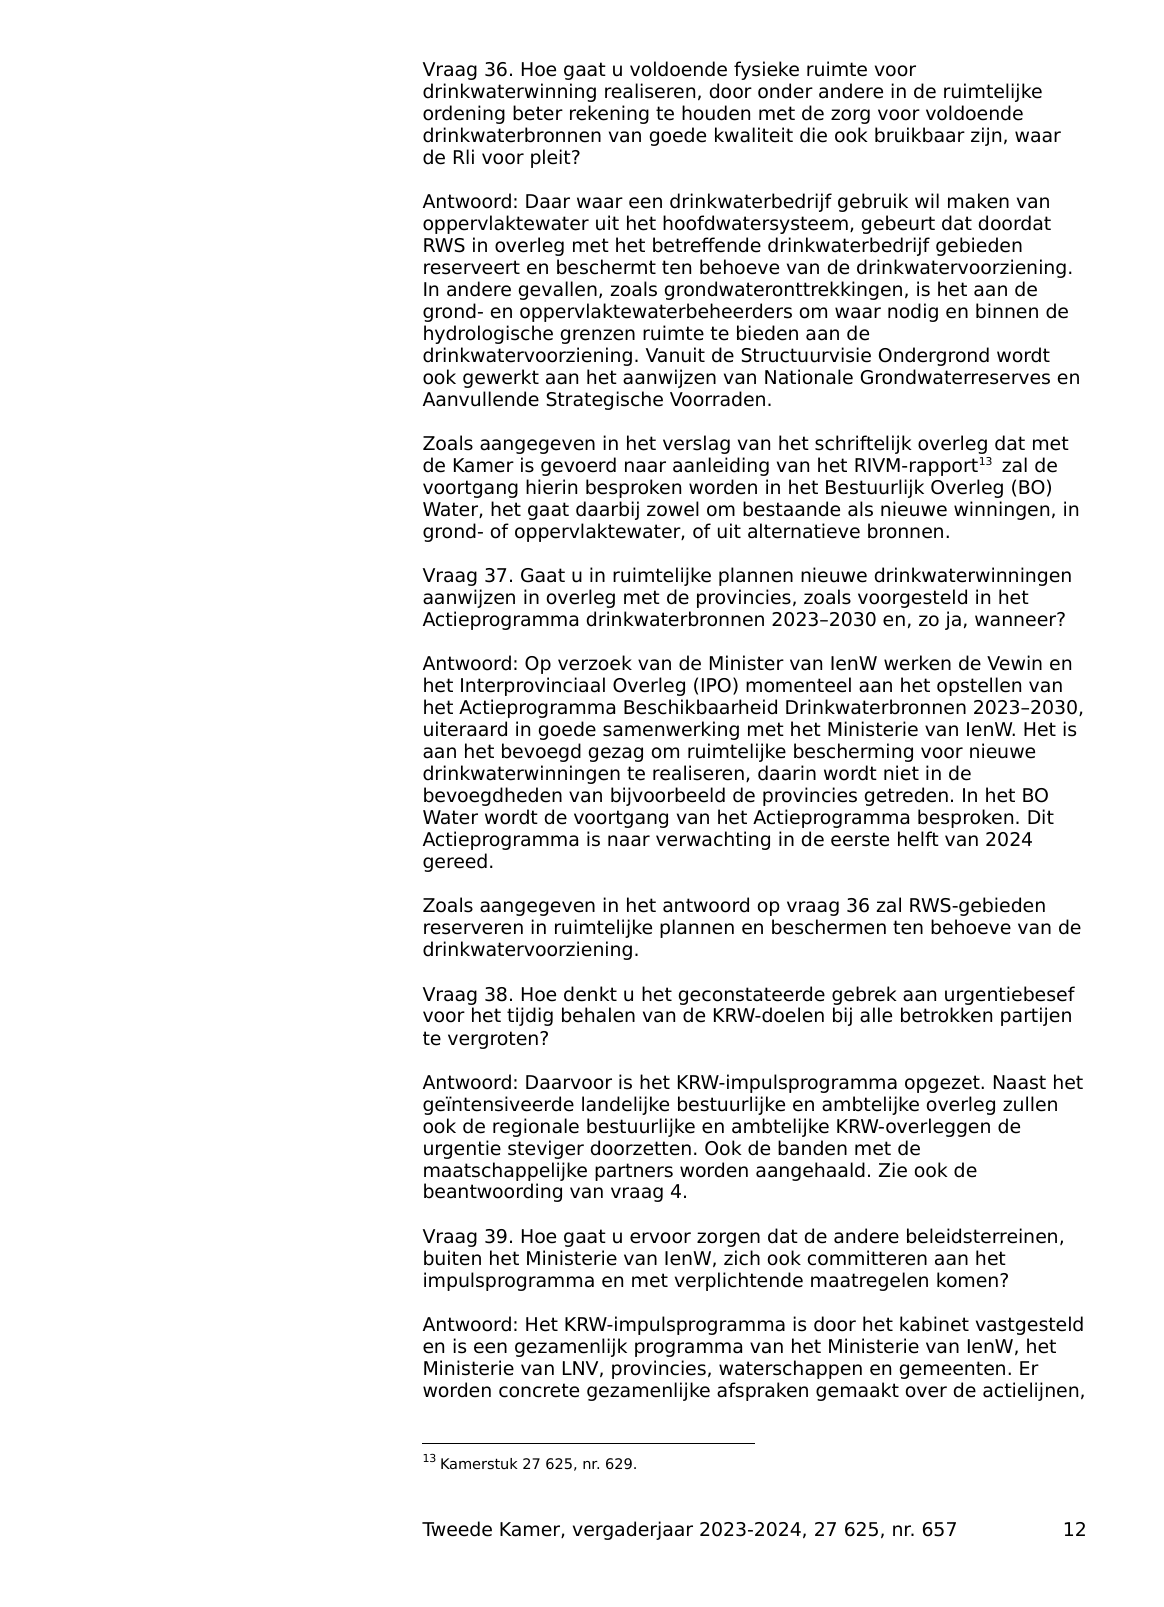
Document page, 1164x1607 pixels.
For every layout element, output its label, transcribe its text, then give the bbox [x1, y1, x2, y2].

text Vraag 36. Hoe gaat u voldoende fysieke ruimte voor drinkwaterwinning realiseren, door onder andere in de ruimtelijke ordening beter rekening te houden met de zorg voor voldoende drinkwaterbronnen van goede kwaliteit die ook bruikbaar zijn, waar de Rli voor pleit? [422, 59, 1087, 169]
text Zoals aangegeven in het antwoord op vraag 36 zal RWS-gebieden reserveren in ruimtelijke plannen en beschermen ten behoeve van de drinkwatervoorziening. [422, 895, 1087, 961]
text Kamerstuk 27 625, nr. 629. [422, 1452, 1087, 1474]
text Antwoord: Het KRW-impulsprogramma is door het kabinet vastgesteld en is een gezamenlijk programma van het Ministerie van IenW, het Ministerie van LNV, provincies, waterschappen en gemeenten. Er worden concrete gezamenlijke afspraken gemaakt over de actielijnen, [422, 1314, 1087, 1402]
text Vraag 39. Hoe gaat u ervoor zorgen dat de andere beleidsterreinen, buiten het Ministerie van IenW, zich ook committeren aan het impulsprogramma en met verplichtende maatregelen komen? [422, 1226, 1087, 1292]
text Antwoord: Op verzoek van de Minister van IenW werken de Vewin en het Interprovinciaal Overleg (IPO) momenteel aan het opstellen van het Actieprogramma Beschikbaarheid Drinkwaterbronnen 2023–2030, uiteraard in goede samenwerking met het Ministerie van IenW. Het is aan het bevoegd gezag om ruimtelijke bescherming voor nieuwe drinkwaterwinningen te realiseren, daarin wordt niet in de bevoegdheden van bijvoorbeeld de provincies getreden. In het BO Water wordt de voortgang van het Actieprogramma besproken. Dit Actieprogramma is naar verwachting in de eerste helft van 2024 gereed. [422, 653, 1087, 873]
text Antwoord: Daar waar een drinkwaterbedrijf gebruik wil maken van oppervlaktewater uit het hoofdwatersysteem, gebeurt dat doordat RWS in overleg met het betreffende drinkwaterbedrijf gebieden reserveert en beschermt ten behoeve van de drinkwatervoorziening. In andere gevallen, zoals grondwateronttrekkingen, is het aan de grond- en oppervlaktewaterbeheerders om waar nodig en binnen de hydrologische grenzen ruimte te bieden aan de drinkwatervoorziening. Vanuit de Structuurvisie Ondergrond wordt ook gewerkt aan het aanwijzen van Nationale Grondwaterreserves en Aanvullende Strategische Voorraden. [422, 191, 1087, 411]
text Zoals aangegeven in het verslag van het schriftelijk overleg dat met de Kamer is gevoerd naar aanleiding van het RIVM-rapport zal de voortgang hierin besproken worden in het Bestuurlijk Overleg (BO) Water, het gaat daarbij zowel om bestaande als nieuwe winningen, in grond- of oppervlaktewater, of uit alternatieve bronnen. [422, 433, 1087, 543]
text Antwoord: Daarvoor is het KRW-impulsprogramma opgezet. Naast het geïntensiveerde landelijke bestuurlijke en ambtelijke overleg zullen ook de regionale bestuurlijke en ambtelijke KRW-overleggen de urgentie steviger doorzetten. Ook de banden met de maatschappelijke partners worden aangehaald. Zie ook de beantwoording van vraag 4. [422, 1072, 1087, 1203]
text Vraag 38. Hoe denkt u het geconstateerde gebrek aan urgentiebesef voor het tijdig behalen van de KRW-doelen bij alle betrokken partijen te vergroten? [422, 983, 1087, 1049]
text Vraag 37. Gaat u in ruimtelijke plannen nieuwe drinkwaterwinningen aanwijzen in overleg met de provincies, zoals voorgesteld in het Actieprogramma drinkwaterbronnen 2023–2030 en, zo ja, wanneer? [422, 565, 1087, 631]
